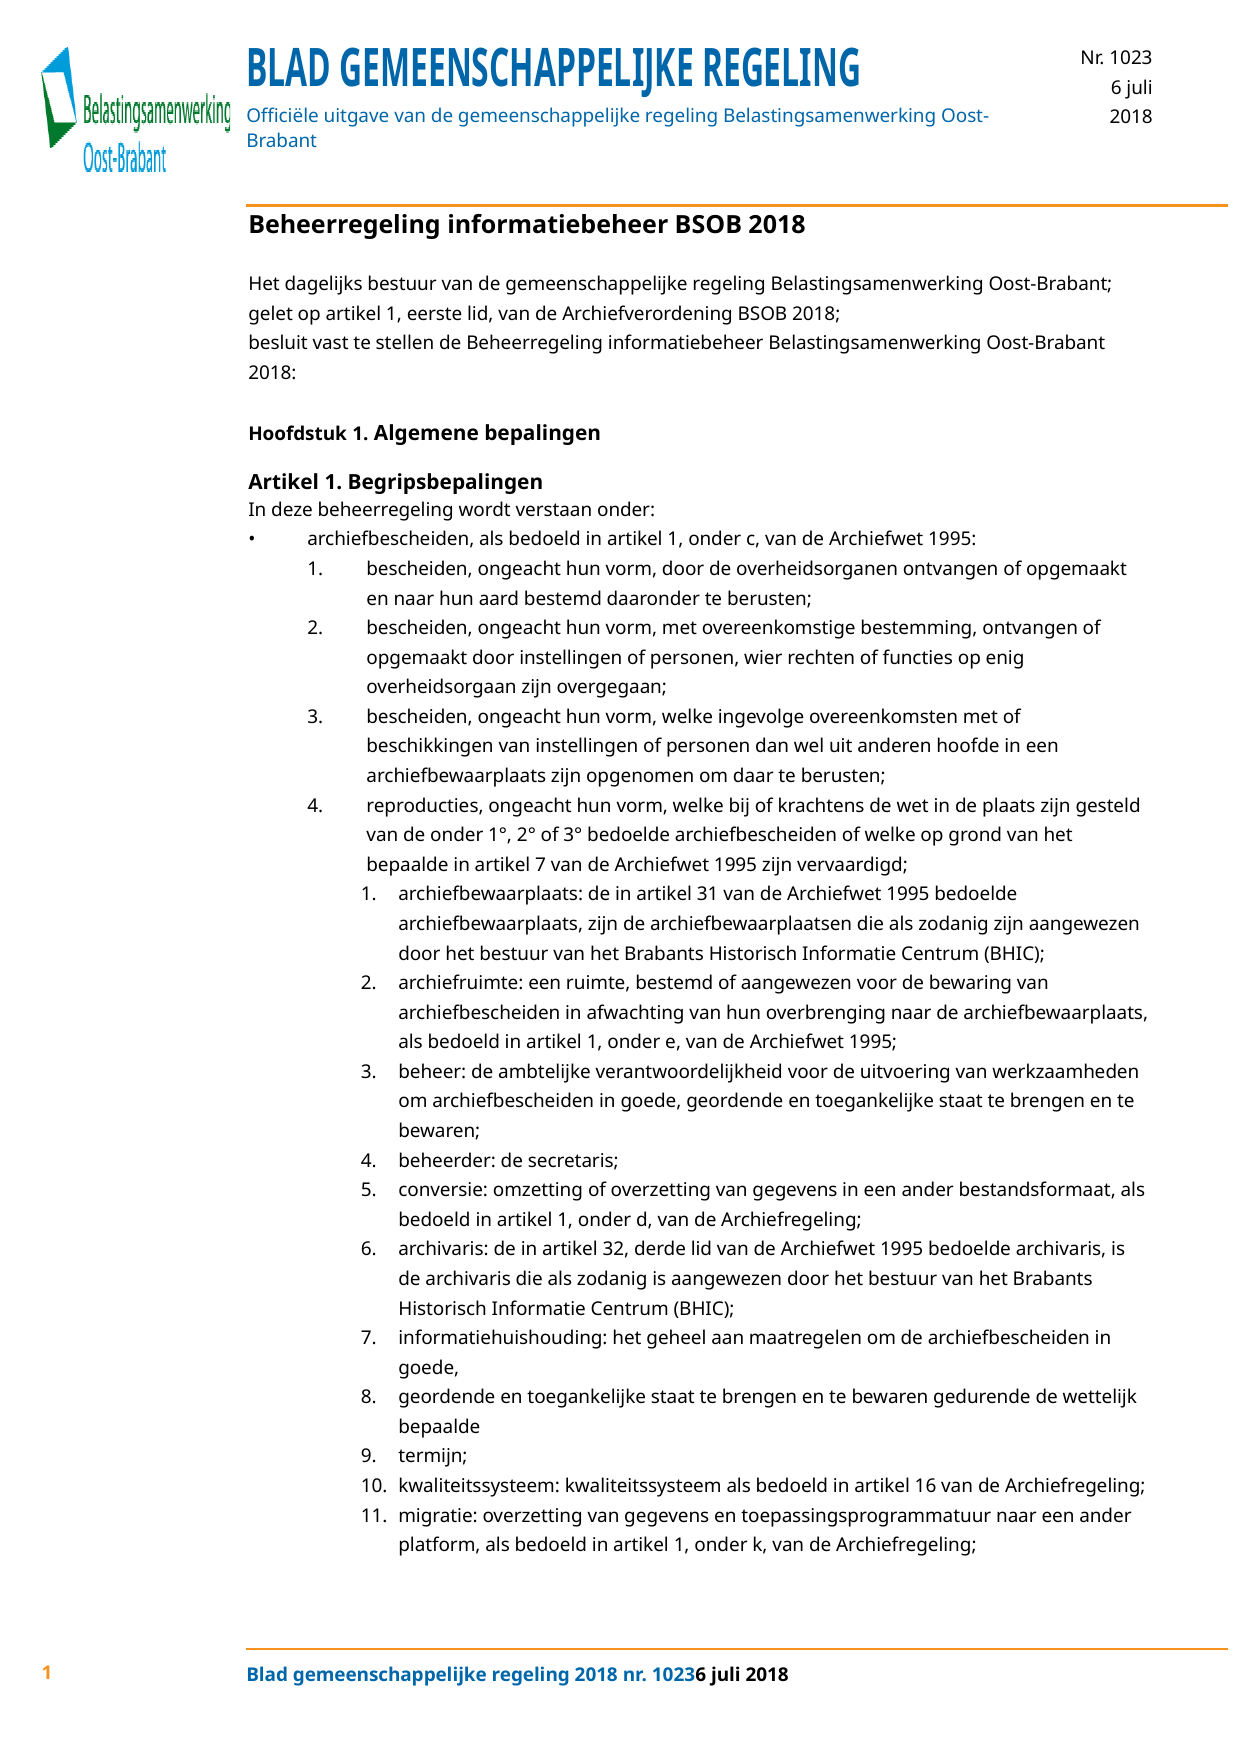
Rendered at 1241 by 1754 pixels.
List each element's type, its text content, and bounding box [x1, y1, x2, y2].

picture [86, 146, 91, 169]
list bescheiden, ongeacht hun vorm, welke ingevolge overeenkomsten met of beschikkingen van instellingen of personen dan wel uit anderen hoofde in een archiefbewaarplaats zijn opgenomen om daar te berusten; [307, 703, 1152, 788]
text Het dagelijks bestuur van de gemeenschappelijke regeling Belastingsamenwerking Oost-Brabant; [248, 270, 1152, 296]
list termijn; [361, 1443, 1152, 1468]
text In deze beheerregeling wordt verstaan onder: [248, 496, 1152, 522]
list reproducties, ongeacht hun vorm, welke bij of krachtens de wet in de plaats zijn gesteld van de onder 1°, 2° of 3° bedoelde archiefbescheiden of welke op grond van het bepaalde in artikel 7 van de Archiefwet 1995 zijn vervaardigd; [307, 792, 1152, 877]
text gelet op artikel 1, eerste lid, van de Archiefverordening BSOB 2018; [248, 300, 1152, 326]
list archivaris: de in artikel 32, derde lid van de Archiefwet 1995 bedoelde archivaris, is de archivaris die als zodanig is aangewezen door het bestuur van het Brabants Historisch Informatie Centrum (BHIC); [361, 1236, 1152, 1320]
text Artikel 1. Begripsbepalingen [248, 467, 1152, 496]
picture [129, 155, 134, 172]
list informatiehuishouding: het geheel aan maatregelen om de archiefbescheiden in goede, [361, 1324, 1152, 1379]
picture [41, 47, 231, 172]
list conversie: omzetting of overzetting van gegevens in een ander bestandsformaat, als bedoeld in artikel 1, onder d, van de Archiefregeling; [361, 1176, 1152, 1232]
list kwaliteitssysteem: kwaliteitssysteem als bedoeld in artikel 16 van de Archiefregeling; [361, 1472, 1152, 1498]
list beheerder: de secretaris; [361, 1147, 1152, 1172]
picture [91, 163, 96, 172]
list bescheiden, ongeacht hun vorm, door de overheidsorganen ontvangen of opgemaakt en naar hun aard bestemd daaronder te berusten; [307, 555, 1152, 610]
picture [100, 161, 105, 172]
list geordende en toegankelijke staat te brengen en te bewaren gedurende de wettelijk bepaalde [361, 1383, 1152, 1439]
list archiefruimte: een ruimte, bestemd of aangewezen voor de bewaring van archiefbescheiden in afwachting van hun overbrenging naar de archiefbewaarplaats, als bedoeld in artikel 1, onder e, van de Archiefwet 1995; [361, 969, 1152, 1054]
list beheer: de ambtelijke verantwoordelijkheid voor de uitvoering van werkzaamheden om archiefbescheiden in goede, geordende en toegankelijke staat te brengen en te bewaren; [361, 1058, 1152, 1143]
text besluit vast te stellen de Beheerregeling informatiebeheer Belastingsamenwerking Oost-Brabant 2018: [248, 329, 1152, 385]
list bescheiden, ongeacht hun vorm, met overeenkomstige bestemming, ontvangen of opgemaakt door instellingen of personen, wier rechten of functies op enig overheidsorgaan zijn overgegaan; [307, 614, 1152, 699]
list migratie: overzetting van gegevens en toepassingsprogrammatuur naar een ander platform, als bedoeld in artikel 1, onder k, van de Archiefregeling; [361, 1502, 1152, 1557]
list archiefbewaarplaats: de in artikel 31 van de Archiefwet 1995 bedoelde archiefbewaarplaats, zijn de archiefbewaarplaatsen die als zodanig zijn aangewezen door het bestuur van het Brabants Historisch Informatie Centrum (BHIC); [361, 881, 1152, 965]
text Hoofdstuk 1. Algemene bepalingen [248, 418, 1152, 447]
text Beheerregeling informatiebeheer BSOB 2018 [248, 207, 1152, 241]
list archiefbescheiden, als bedoeld in artikel 1, onder c, van de Archiefwet 1995: [248, 526, 1152, 551]
